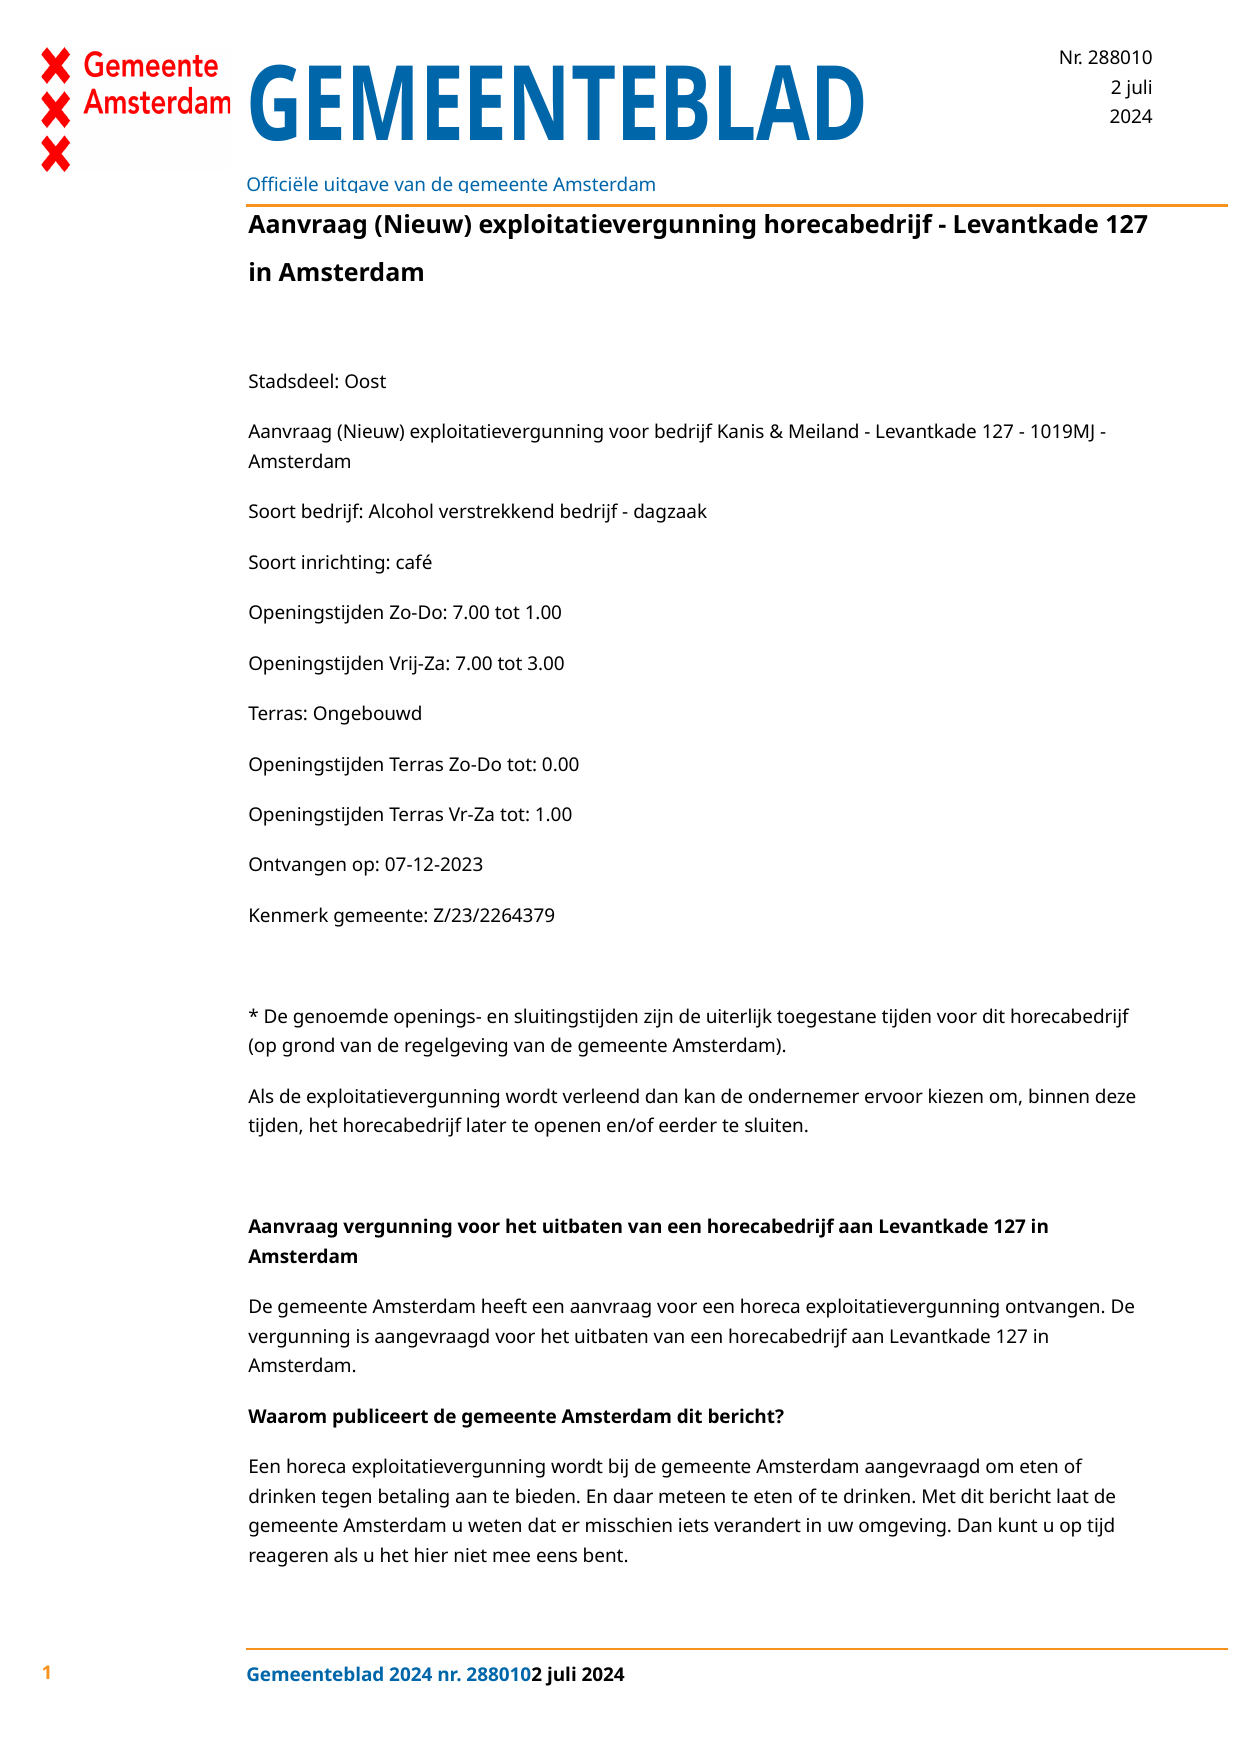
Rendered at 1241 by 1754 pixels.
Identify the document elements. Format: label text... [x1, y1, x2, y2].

text Soort inrichting: café [248, 549, 1152, 575]
text Een horeca exploitatievergunning wordt bij de gemeente Amsterdam aangevraagd om eten of drinken tegen betaling aan te bieden. En daar meteen te eten of te drinken. Met dit bericht laat de gemeente Amsterdam u weten dat er misschien iets verandert in uw omgeving. Dan kunt u op tijd reageren als u het hier niet mee eens bent. [248, 1453, 1152, 1568]
text Terras: Ongebouwd [248, 700, 1152, 726]
text Waarom publiceert de gemeente Amsterdam dit bericht? [248, 1403, 1152, 1429]
picture [41, 47, 231, 172]
text Aanvraag (Nieuw) exploitatievergunning horecabedrijf - Levantkade 127 in Amsterdam [248, 207, 1152, 288]
text Openingstijden Terras Zo-Do tot: 0.00 [248, 751, 1152, 777]
text Ontvangen op: 07-12-2023 [248, 852, 1152, 877]
text Als de exploitatievergunning wordt verleend dan kan de ondernemer ervoor kiezen om, binnen deze tijden, het horecabedrijf later te openen en/of eerder te sluiten. [248, 1083, 1152, 1138]
text Openingstijden Zo-Do: 7.00 tot 1.00 [248, 599, 1152, 625]
text * De genoemde openings- en sluitingstijden zijn de uiterlijk toegestane tijden voor dit horecabedrijf (op grond van de regelgeving van de gemeente Amsterdam). [248, 1003, 1152, 1058]
text Openingstijden Terras Vr-Za tot: 1.00 [248, 801, 1152, 827]
text Soort bedrijf: Alcohol verstrekkend bedrijf - dagzaak [248, 499, 1152, 524]
text Kenmerk gemeente: Z/23/2264379 [248, 902, 1152, 928]
text Aanvraag (Nieuw) exploitatievergunning voor bedrijf Kanis & Meiland - Levantkade 127 - 1019MJ - Amsterdam [248, 419, 1152, 474]
text De gemeente Amsterdam heeft een aanvraag voor een horeca exploitatievergunning ontvangen. De vergunning is aangevraagd voor het uitbaten van een horecabedrijf aan Levantkade 127 in Amsterdam. [248, 1293, 1152, 1378]
text Aanvraag vergunning voor het uitbaten van een horecabedrijf aan Levantkade 127 in Amsterdam [248, 1213, 1152, 1269]
text Openingstijden Vrij-Za: 7.00 tot 3.00 [248, 650, 1152, 676]
text Stadsdeel: Oost [248, 368, 1152, 394]
